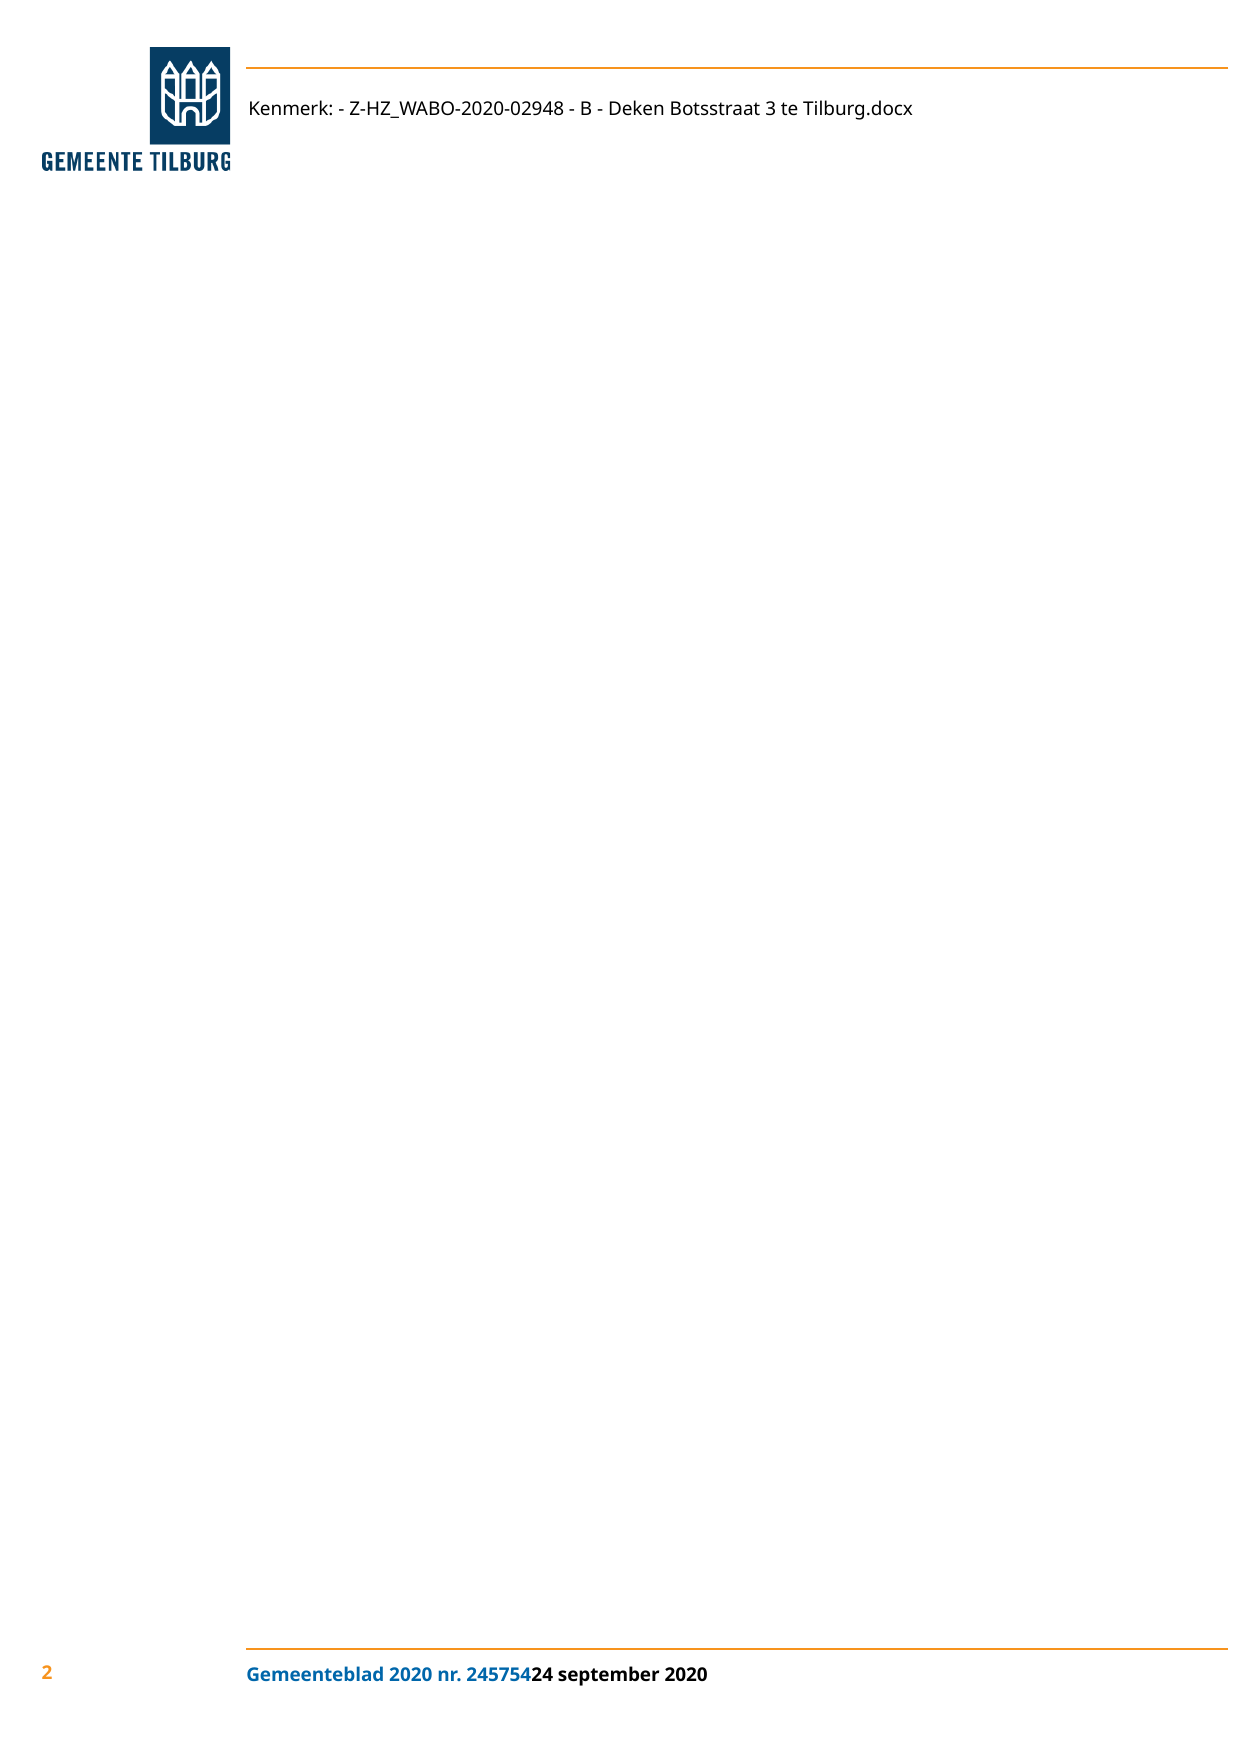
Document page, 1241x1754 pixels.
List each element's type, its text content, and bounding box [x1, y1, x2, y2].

picture [41, 47, 231, 172]
text Kenmerk: - Z-HZ_WABO-2020-02948 - B - Deken Botsstraat 3 te Tilburg.docx [248, 95, 1152, 121]
